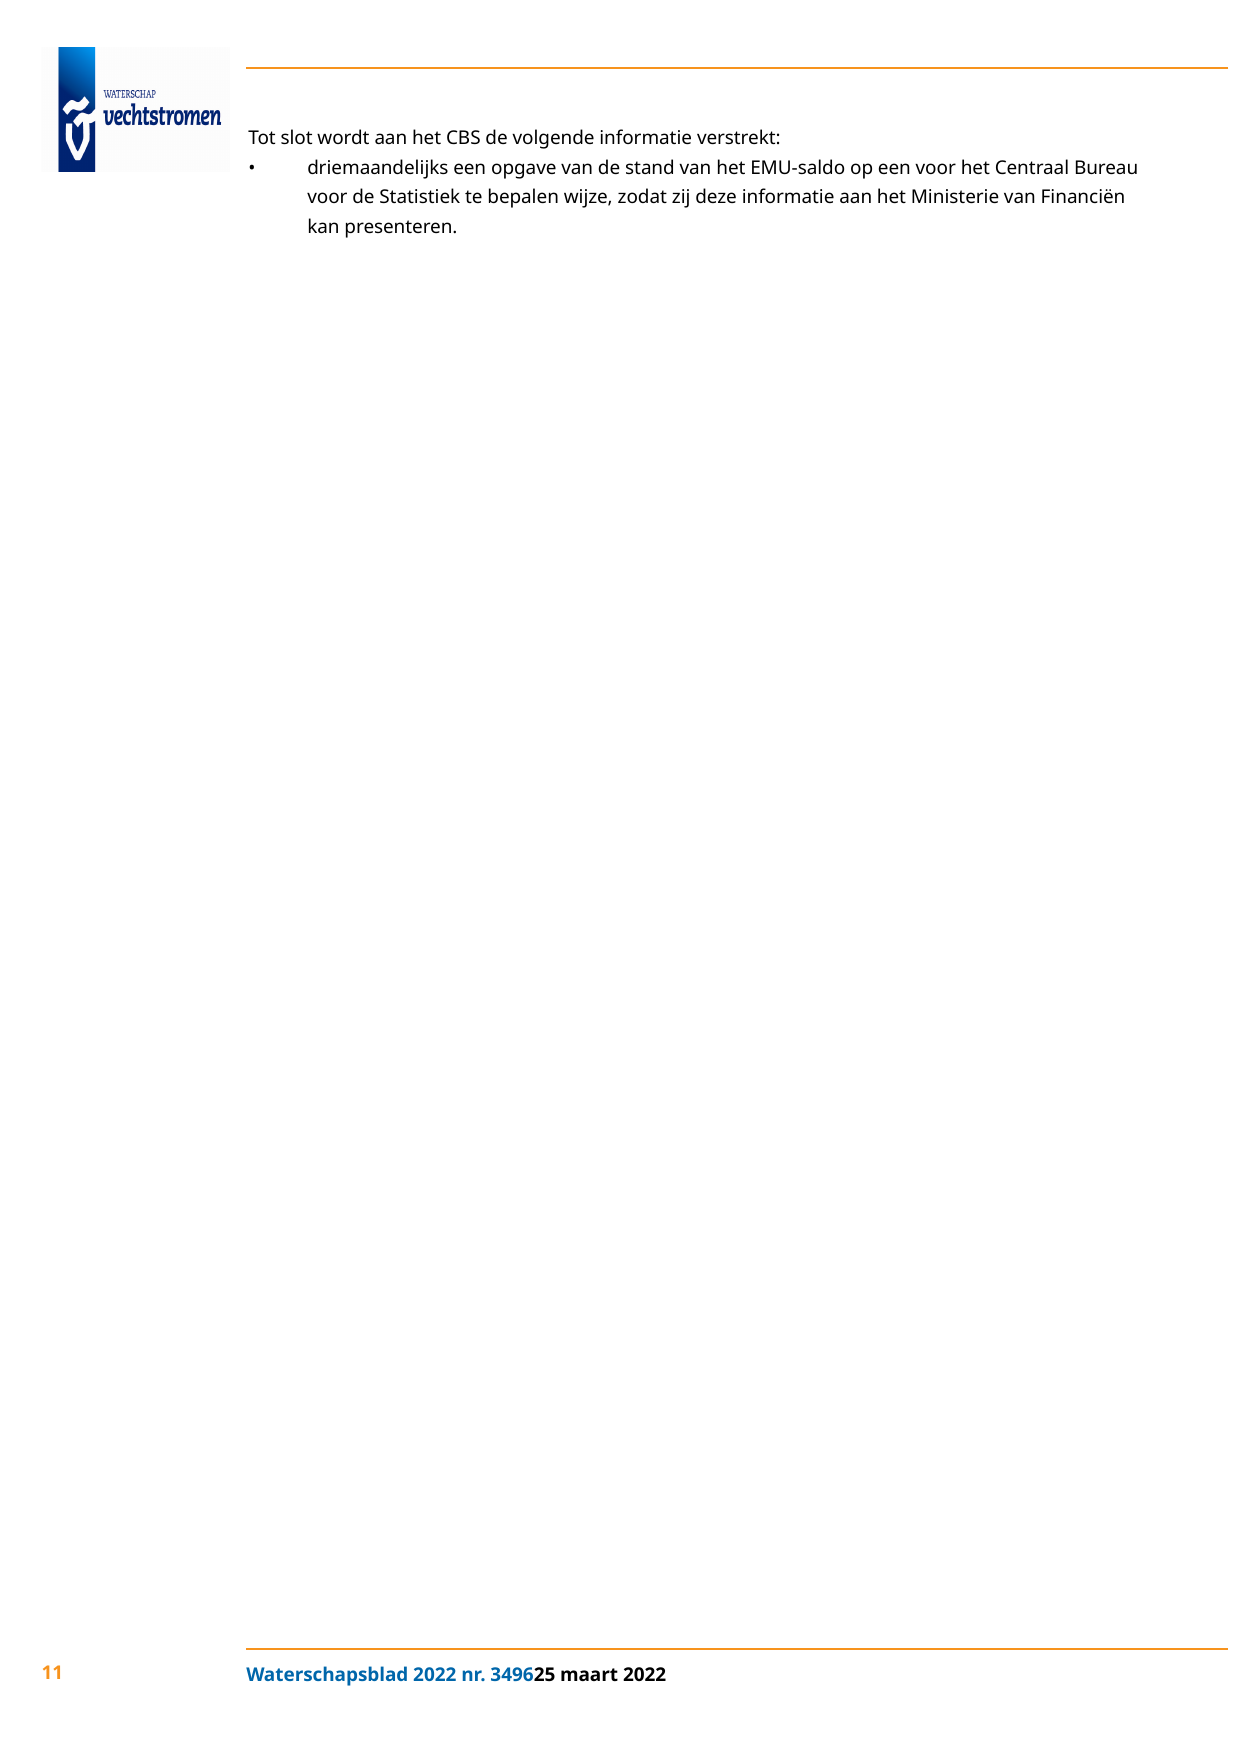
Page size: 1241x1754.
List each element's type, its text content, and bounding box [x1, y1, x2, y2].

text Tot slot wordt aan het CBS de volgende informatie verstrekt: [248, 124, 1152, 150]
picture [41, 47, 231, 172]
list driemaandelijks een opgave van de stand van het EMU-saldo op een voor het Centraal Bureau voor de Statistiek te bepalen wijze, zodat zij deze informatie aan het Ministerie van Financiën kan presenteren. [248, 154, 1152, 239]
